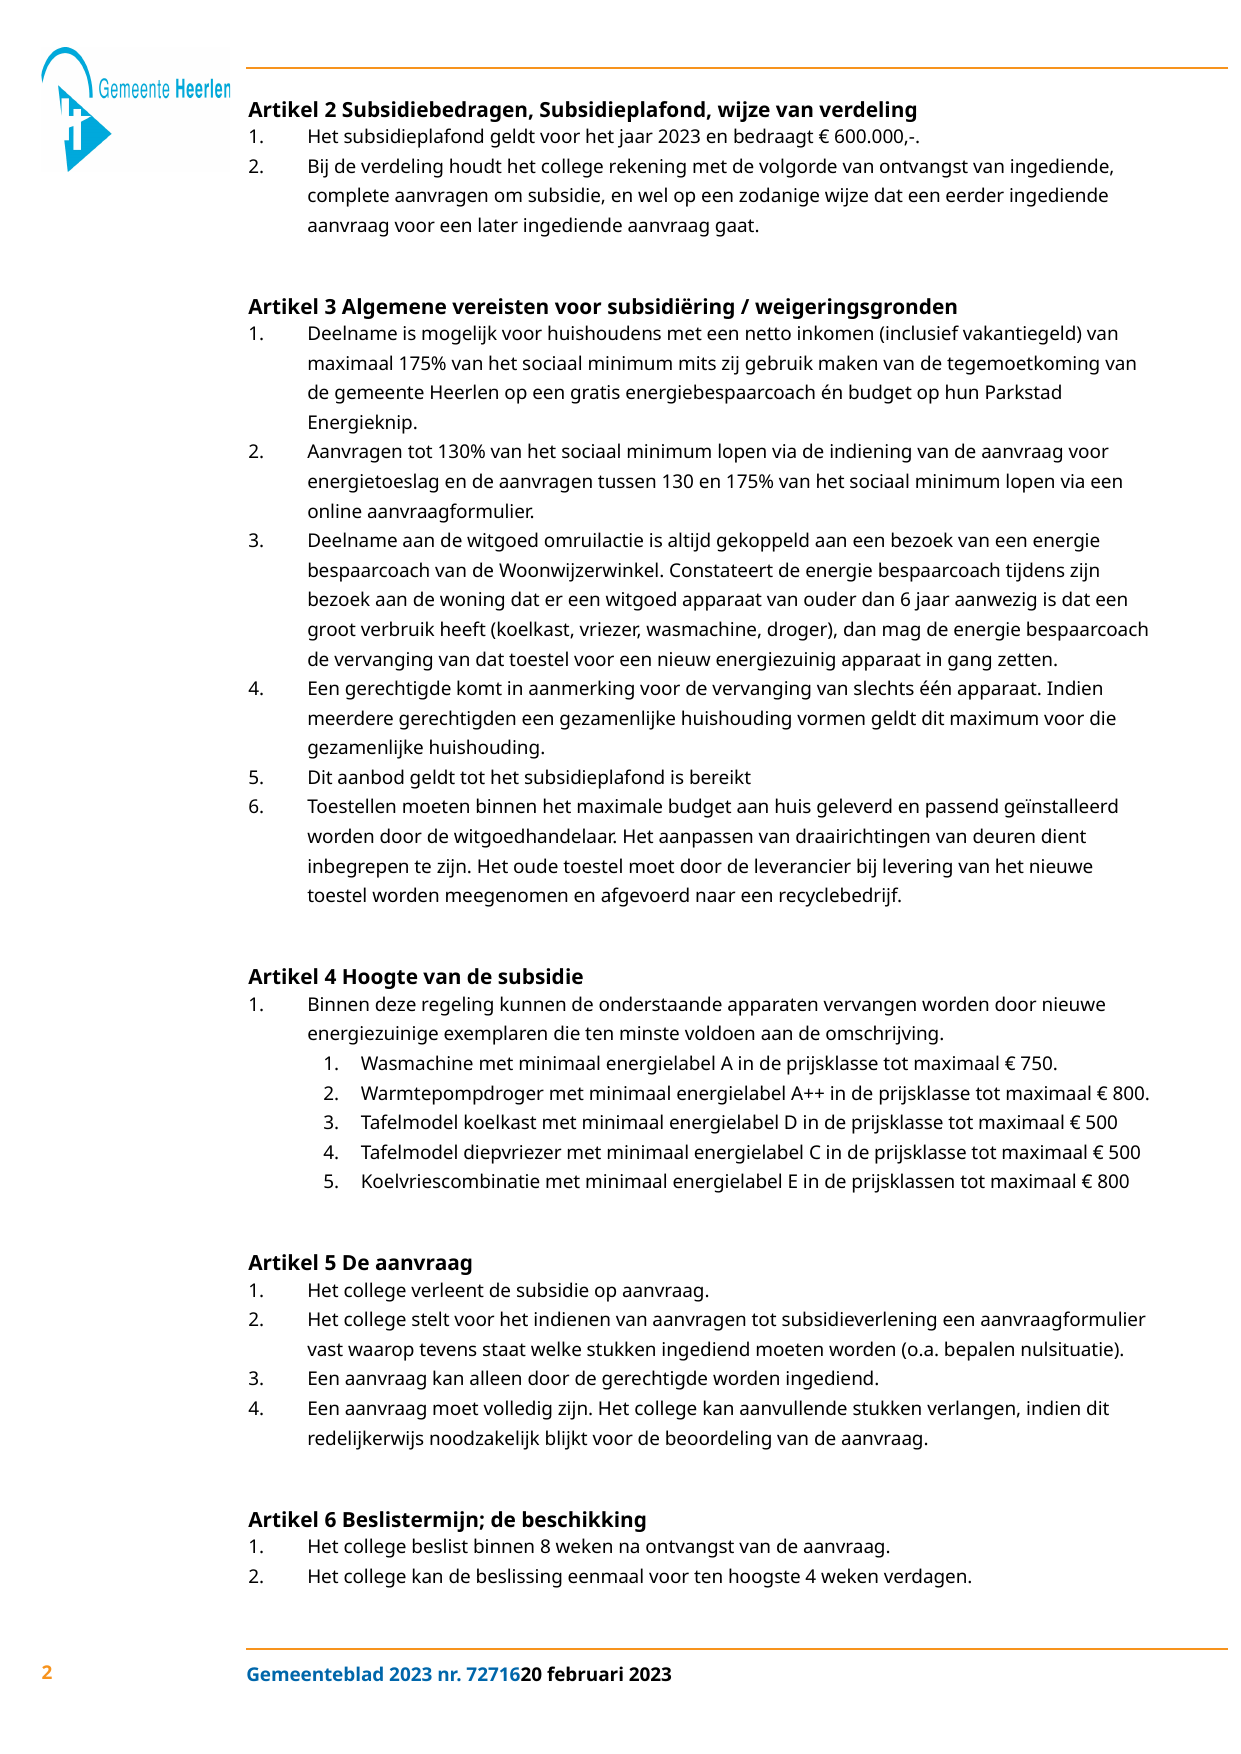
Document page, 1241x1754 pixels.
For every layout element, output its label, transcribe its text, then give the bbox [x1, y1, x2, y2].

list Bij de verdeling houdt het college rekening met de volgorde van ontvangst van ingediende, complete aanvragen om subsidie, en wel op een zodanige wijze dat een eerder ingediende aanvraag voor een later ingediende aanvraag gaat. [248, 153, 1152, 238]
list Warmtepompdroger met minimaal energielabel A++ in de prijsklasse tot maximaal € 800. [323, 1080, 1152, 1105]
list Toestellen moeten binnen het maximale budget aan huis geleverd en passend geïnstalleerd worden door de witgoedhandelaar. Het aanpassen van draairichtingen van deuren dient inbegrepen te zijn. Het oude toestel moet door de leverancier bij levering van het nieuwe toestel worden meegenomen en afgevoerd naar een recyclebedrijf. [248, 794, 1152, 908]
list Aanvragen tot 130% van het sociaal minimum lopen via de indiening van de aanvraag voor energietoeslag en de aanvragen tussen 130 en 175% van het sociaal minimum lopen via een online aanvraagformulier. [248, 439, 1152, 524]
text Artikel 2 Subsidiebedragen, Subsidieplafond, wijze van verdeling [248, 95, 1152, 123]
list Tafelmodel koelkast met minimaal energielabel D in de prijsklasse tot maximaal € 500 [323, 1109, 1152, 1135]
text Artikel 6 Beslistermijn; de beschikking [248, 1505, 1152, 1533]
picture [41, 47, 231, 172]
list Dit aanbod geldt tot het subsidieplafond is bereikt [248, 764, 1152, 790]
list Deelname aan de witgoed omruilactie is altijd gekoppeld aan een bezoek van een energie bespaarcoach van de Woonwijzerwinkel. Constateert de energie bespaarcoach tijdens zijn bezoek aan de woning dat er een witgoed apparaat van ouder dan 6 jaar aanwezig is dat een groot verbruik heeft (koelkast, vriezer, wasmachine, droger), dan mag de energie bespaarcoach de vervanging van dat toestel voor een nieuw energiezuinig apparaat in gang zetten. [248, 527, 1152, 672]
list Een aanvraag kan alleen door de gerechtigde worden ingediend. [248, 1366, 1152, 1391]
picture [41, 47, 59, 70]
list Het subsidieplafond geldt voor het jaar 2023 en bedraagt € 600.000,-. [248, 123, 1152, 149]
list Het college beslist binnen 8 weken na ontvangst van de aanvraag. [248, 1533, 1152, 1559]
list Een gerechtigde komt in aanmerking voor de vervanging van slechts één apparaat. Indien meerdere gerechtigden een gezamenlijke huishouding vormen geldt dit maximum voor die gezamenlijke huishouding. [248, 675, 1152, 760]
list Tafelmodel diepvriezer met minimaal energielabel C in de prijsklasse tot maximaal € 500 [323, 1139, 1152, 1164]
list Een aanvraag moet volledig zijn. Het college kan aanvullende stukken verlangen, indien dit redelijkerwijs noodzakelijk blijkt voor de beoordeling van de aanvraag. [248, 1395, 1152, 1451]
list Deelname is mogelijk voor huishoudens met een netto inkomen (inclusief vakantiegeld) van maximaal 175% van het sociaal minimum mits zij gebruik maken van de tegemoetkoming van de gemeente Heerlen op een gratis energiebespaarcoach én budget op hun Parkstad Energieknip. [248, 320, 1152, 435]
list Het college stelt voor het indienen van aanvragen tot subsidieverlening een aanvraagformulier vast waarop tevens staat welke stukken ingediend moeten worden (o.a. bepalen nulsituatie). [248, 1306, 1152, 1362]
text Artikel 5 De aanvraag [248, 1248, 1152, 1277]
list Het college kan de beslissing eenmaal voor ten hoogste 4 weken verdagen. [248, 1563, 1152, 1588]
text Artikel 4 Hoogte van de subsidie [248, 962, 1152, 991]
list Wasmachine met minimaal energielabel A in de prijsklasse tot maximaal € 750. [323, 1050, 1152, 1076]
text Artikel 3 Algemene vereisten voor subsidiëring / weigeringsgronden [248, 292, 1152, 320]
list Het college verleent de subsidie op aanvraag. [248, 1277, 1152, 1303]
list Koelvriescombinatie met minimaal energielabel E in de prijsklassen tot maximaal € 800 [323, 1168, 1152, 1194]
list Binnen deze regeling kunnen de onderstaande apparaten vervangen worden door nieuwe energiezuinige exemplaren die ten minste voldoen aan de omschrijving. [248, 991, 1152, 1046]
